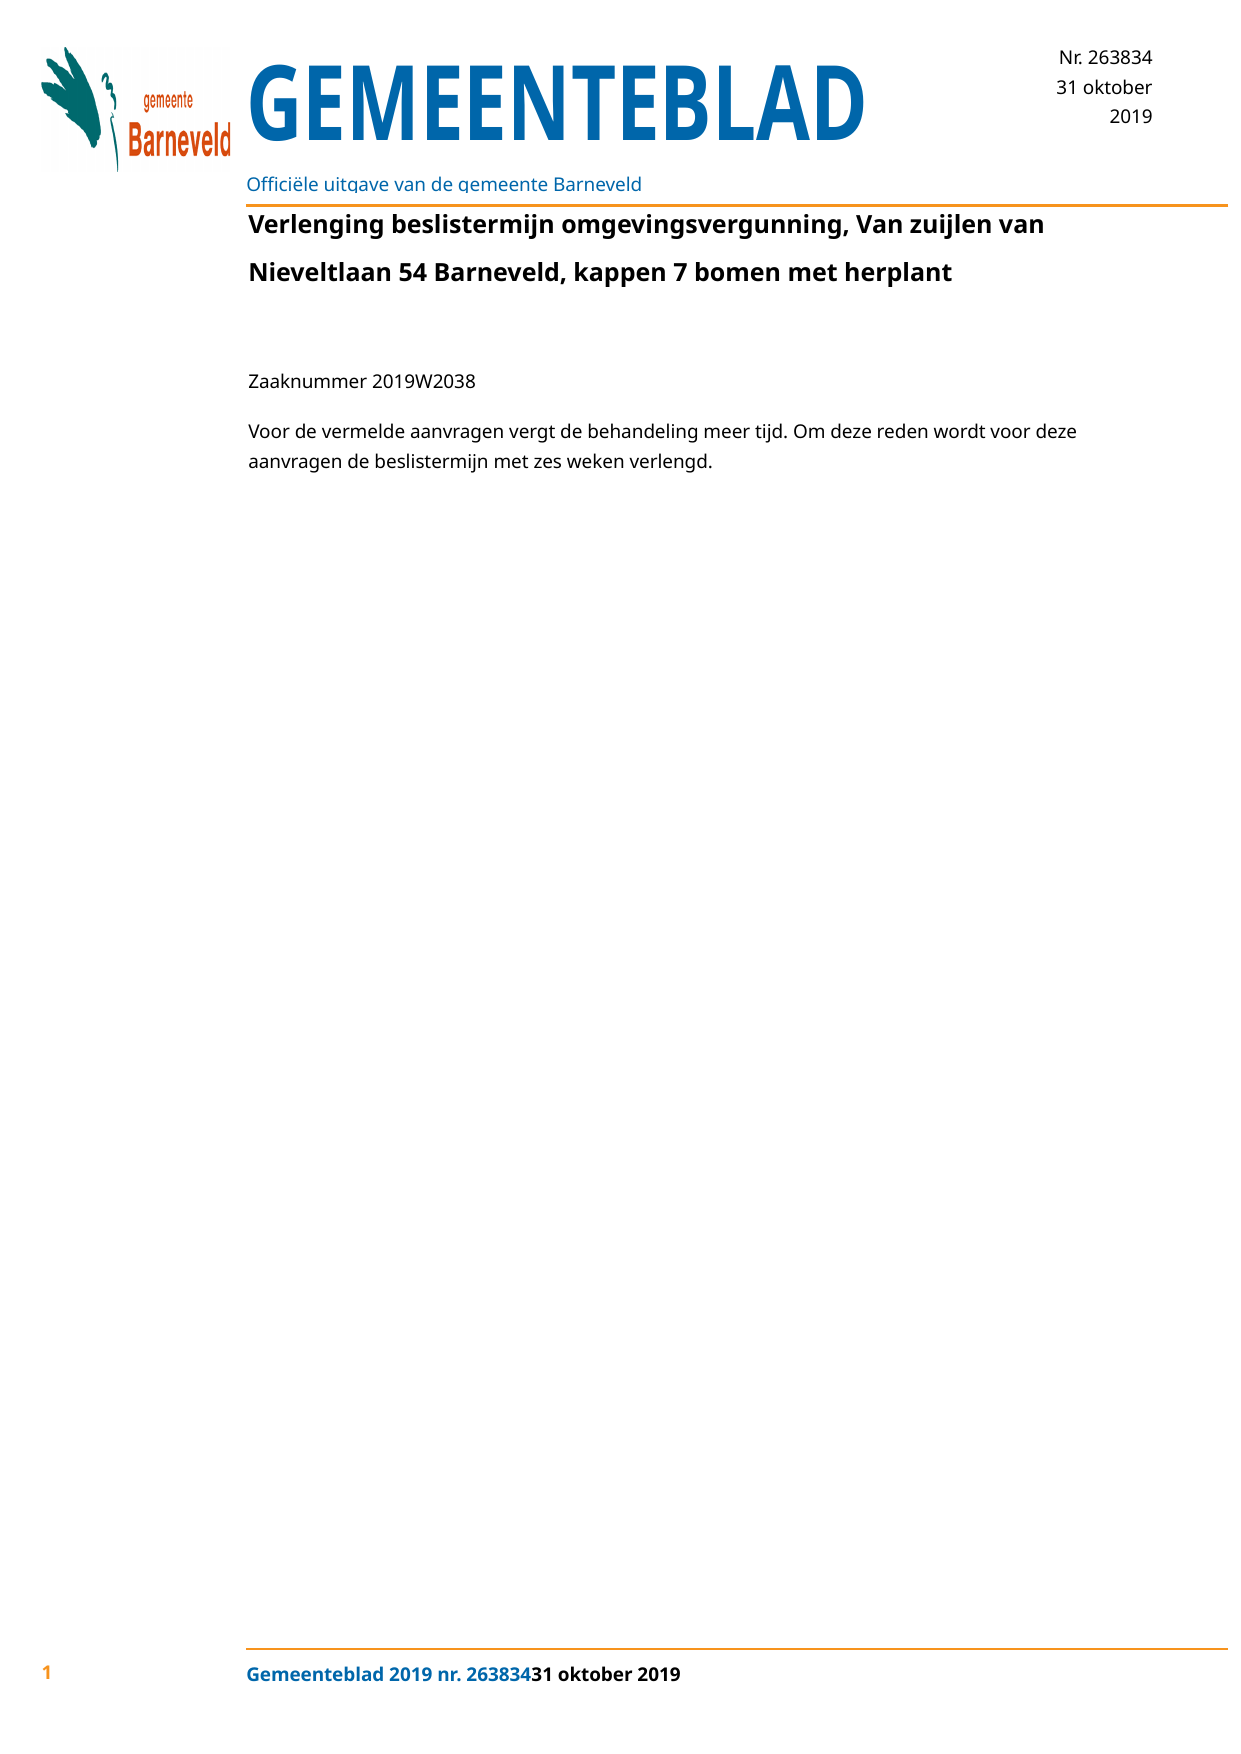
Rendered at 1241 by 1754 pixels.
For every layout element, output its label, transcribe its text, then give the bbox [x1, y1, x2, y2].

text Voor de vermelde aanvragen vergt de behandeling meer tijd. Om deze reden wordt voor deze aanvragen de beslistermijn met zes weken verlengd. [248, 419, 1152, 474]
text Verlenging beslistermijn omgevingsvergunning, Van zuijlen van Nieveltlaan 54 Barneveld, kappen 7 bomen met herplant [248, 207, 1152, 288]
picture [41, 47, 231, 172]
text Zaaknummer 2019W2038 [248, 368, 1152, 394]
